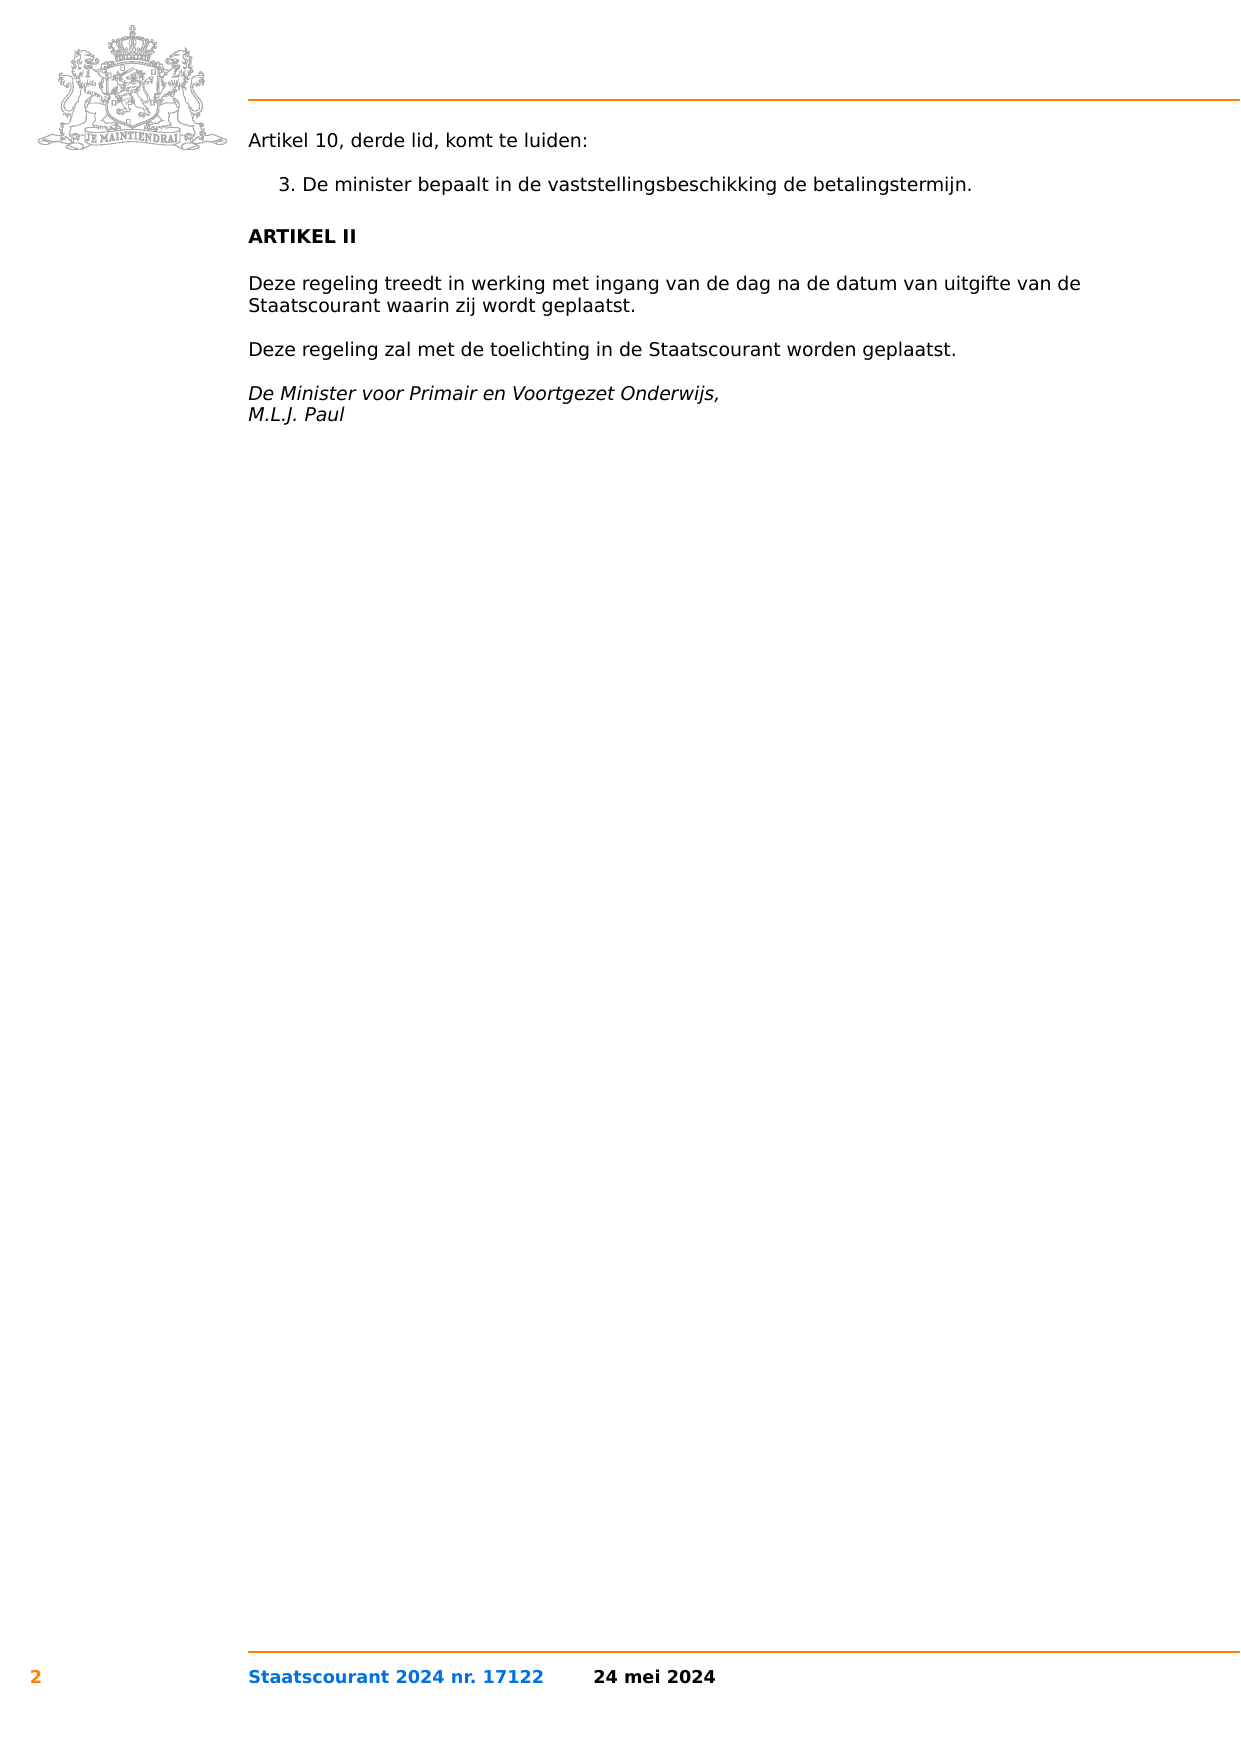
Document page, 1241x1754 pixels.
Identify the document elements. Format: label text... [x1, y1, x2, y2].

text De Minister voor Primair en Voortgezet Onderwijs, M.L.J. Paul [248, 382, 1163, 426]
picture [38, 25, 227, 150]
subtitle ARTIKEL II [248, 226, 1163, 248]
text 3. De minister bepaalt in de vaststellingsbeschikking de betalingstermijn. [278, 174, 1163, 196]
text Artikel 10, derde lid, komt te luiden: [248, 130, 1163, 152]
text Deze regeling treedt in werking met ingang van de dag na de datum van uitgifte van de Staatscourant waarin zij wordt geplaatst. [248, 273, 1163, 317]
text Deze regeling zal met de toelichting in de Staatscourant worden geplaatst. [248, 338, 1163, 361]
